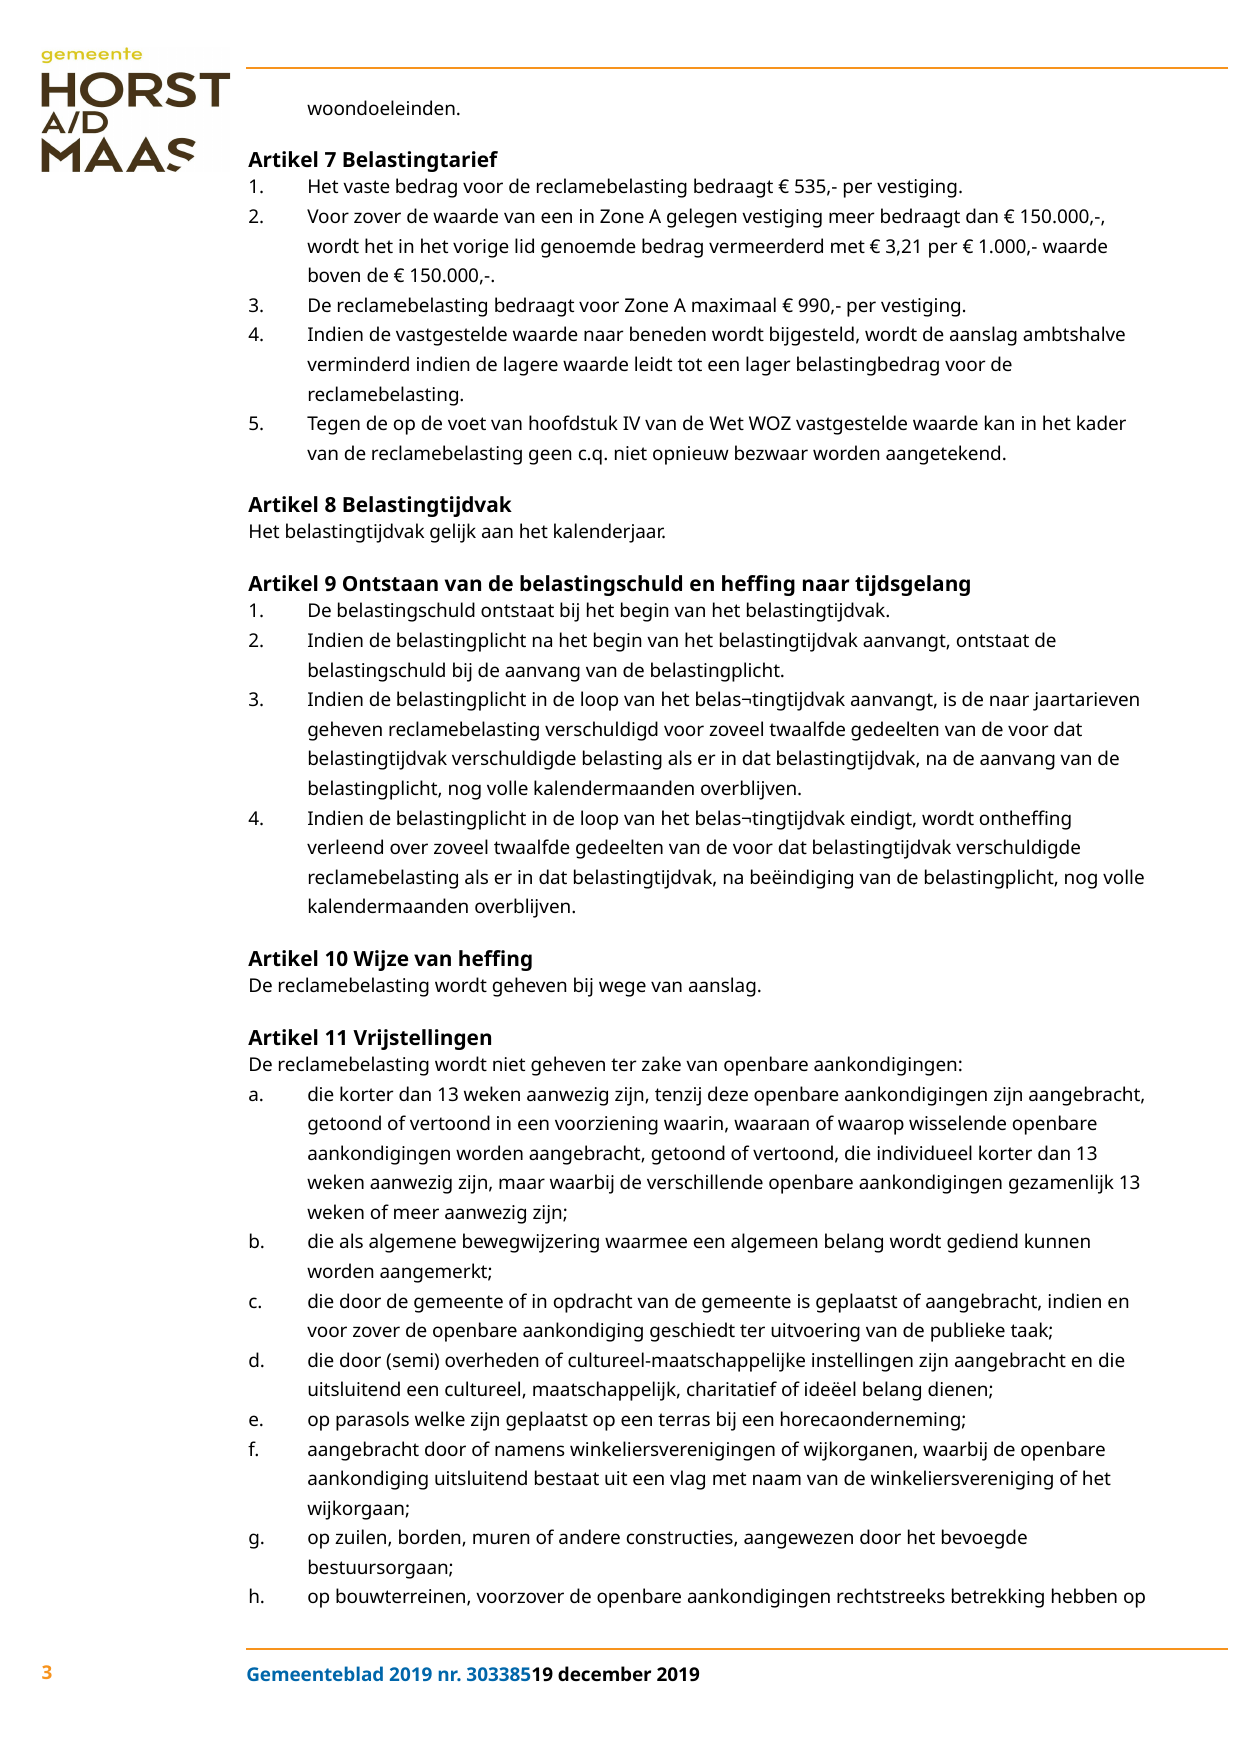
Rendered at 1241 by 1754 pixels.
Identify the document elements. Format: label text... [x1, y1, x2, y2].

text Artikel 9 Ontstaan van de belastingschuld en heffing naar tijdsgelang [248, 569, 1152, 598]
picture [41, 47, 231, 172]
list Indien de vastgestelde waarde naar beneden wordt bijgesteld, wordt de aanslag ambtshalve verminderd indien de lagere waarde leidt tot een lager belastingbedrag voor de reclamebelasting. [248, 322, 1152, 406]
list aangebracht door of namens winkeliersverenigingen of wijkorganen, waarbij de openbare aankondiging uitsluitend bestaat uit een vlag met naam van de winkeliersvereniging of het wijkorgaan; [248, 1436, 1152, 1521]
list Indien de belastingplicht na het begin van het belastingtijdvak aanvangt, ontstaat de belastingschuld bij de aanvang van de belastingplicht. [248, 627, 1152, 682]
list woondoeleinden. [248, 95, 1152, 121]
text De reclamebelasting wordt geheven bij wege van aanslag. [248, 972, 1152, 998]
list Tegen de op de voet van hoofdstuk IV van de Wet WOZ vastgestelde waarde kan in het kader van de reclamebelasting geen c.q. niet opnieuw bezwaar worden aangetekend. [248, 410, 1152, 466]
list Indien de belastingplicht in de loop van het belas¬tingtijdvak eindigt, wordt ontheffing verleend over zoveel twaalfde gedeelten van de voor dat belastingtijdvak verschuldigde reclamebelasting als er in dat belastingtijdvak, na beëindiging van de belastingplicht, nog volle kalendermaanden overblijven. [248, 805, 1152, 919]
list De reclamebelasting bedraagt voor Zone A maximaal € 990,- per vestiging. [248, 292, 1152, 318]
list Voor zover de waarde van een in Zone A gelegen vestiging meer bedraagt dan € 150.000,-, wordt het in het vorige lid genoemde bedrag vermeerderd met € 3,21 per € 1.000,- waarde boven de € 150.000,-. [248, 203, 1152, 288]
list Indien de belastingplicht in de loop van het belas¬tingtijdvak aanvangt, is de naar jaartarieven geheven reclamebelasting verschuldigd voor zoveel twaalfde gedeelten van de voor dat belastingtijdvak verschuldigde belasting als er in dat belastingtijdvak, na de aanvang van de belastingplicht, nog volle kalendermaanden overblijven. [248, 686, 1152, 801]
text Artikel 10 Wijze van heffing [248, 944, 1152, 972]
list De belastingschuld ontstaat bij het begin van het belastingtijdvak. [248, 598, 1152, 623]
text Artikel 7 Belastingtarief [248, 145, 1152, 174]
list die korter dan 13 weken aanwezig zijn, tenzij deze openbare aankondigingen zijn aangebracht, getoond of vertoond in een voorziening waarin, waaraan of waarop wisselende openbare aankondigingen worden aangebracht, getoond of vertoond, die individueel korter dan 13 weken aanwezig zijn, maar waarbij de verschillende openbare aankondigingen gezamenlijk 13 weken of meer aanwezig zijn; [248, 1081, 1152, 1225]
list op parasols welke zijn geplaatst op een terras bij een horecaonderneming; [248, 1406, 1152, 1432]
text Artikel 8 Belastingtijdvak [248, 490, 1152, 519]
text Het belastingtijdvak gelijk aan het kalenderjaar. [248, 519, 1152, 544]
list die door de gemeente of in opdracht van de gemeente is geplaatst of aangebracht, indien en voor zover de openbare aankondiging geschiedt ter uitvoering van de publieke taak; [248, 1288, 1152, 1343]
list Het vaste bedrag voor de reclamebelasting bedraagt € 535,- per vestiging. [248, 174, 1152, 199]
list die als algemene bewegwijzering waarmee een algemeen belang wordt gediend kunnen worden aangemerkt; [248, 1229, 1152, 1284]
text De reclamebelasting wordt niet geheven ter zake van openbare aankondigingen: [248, 1051, 1152, 1077]
text Artikel 11 Vrijstellingen [248, 1023, 1152, 1051]
list op bouwterreinen, voorzover de openbare aankondigingen rechtstreeks betrekking hebben op [248, 1584, 1152, 1609]
list die door (semi) overheden of cultureel-maatschappelijke instellingen zijn aangebracht en die uitsluitend een cultureel, maatschappelijk, charitatief of ideëel belang dienen; [248, 1347, 1152, 1402]
list op zuilen, borden, muren of andere constructies, aangewezen door het bevoegde bestuursorgaan; [248, 1524, 1152, 1580]
